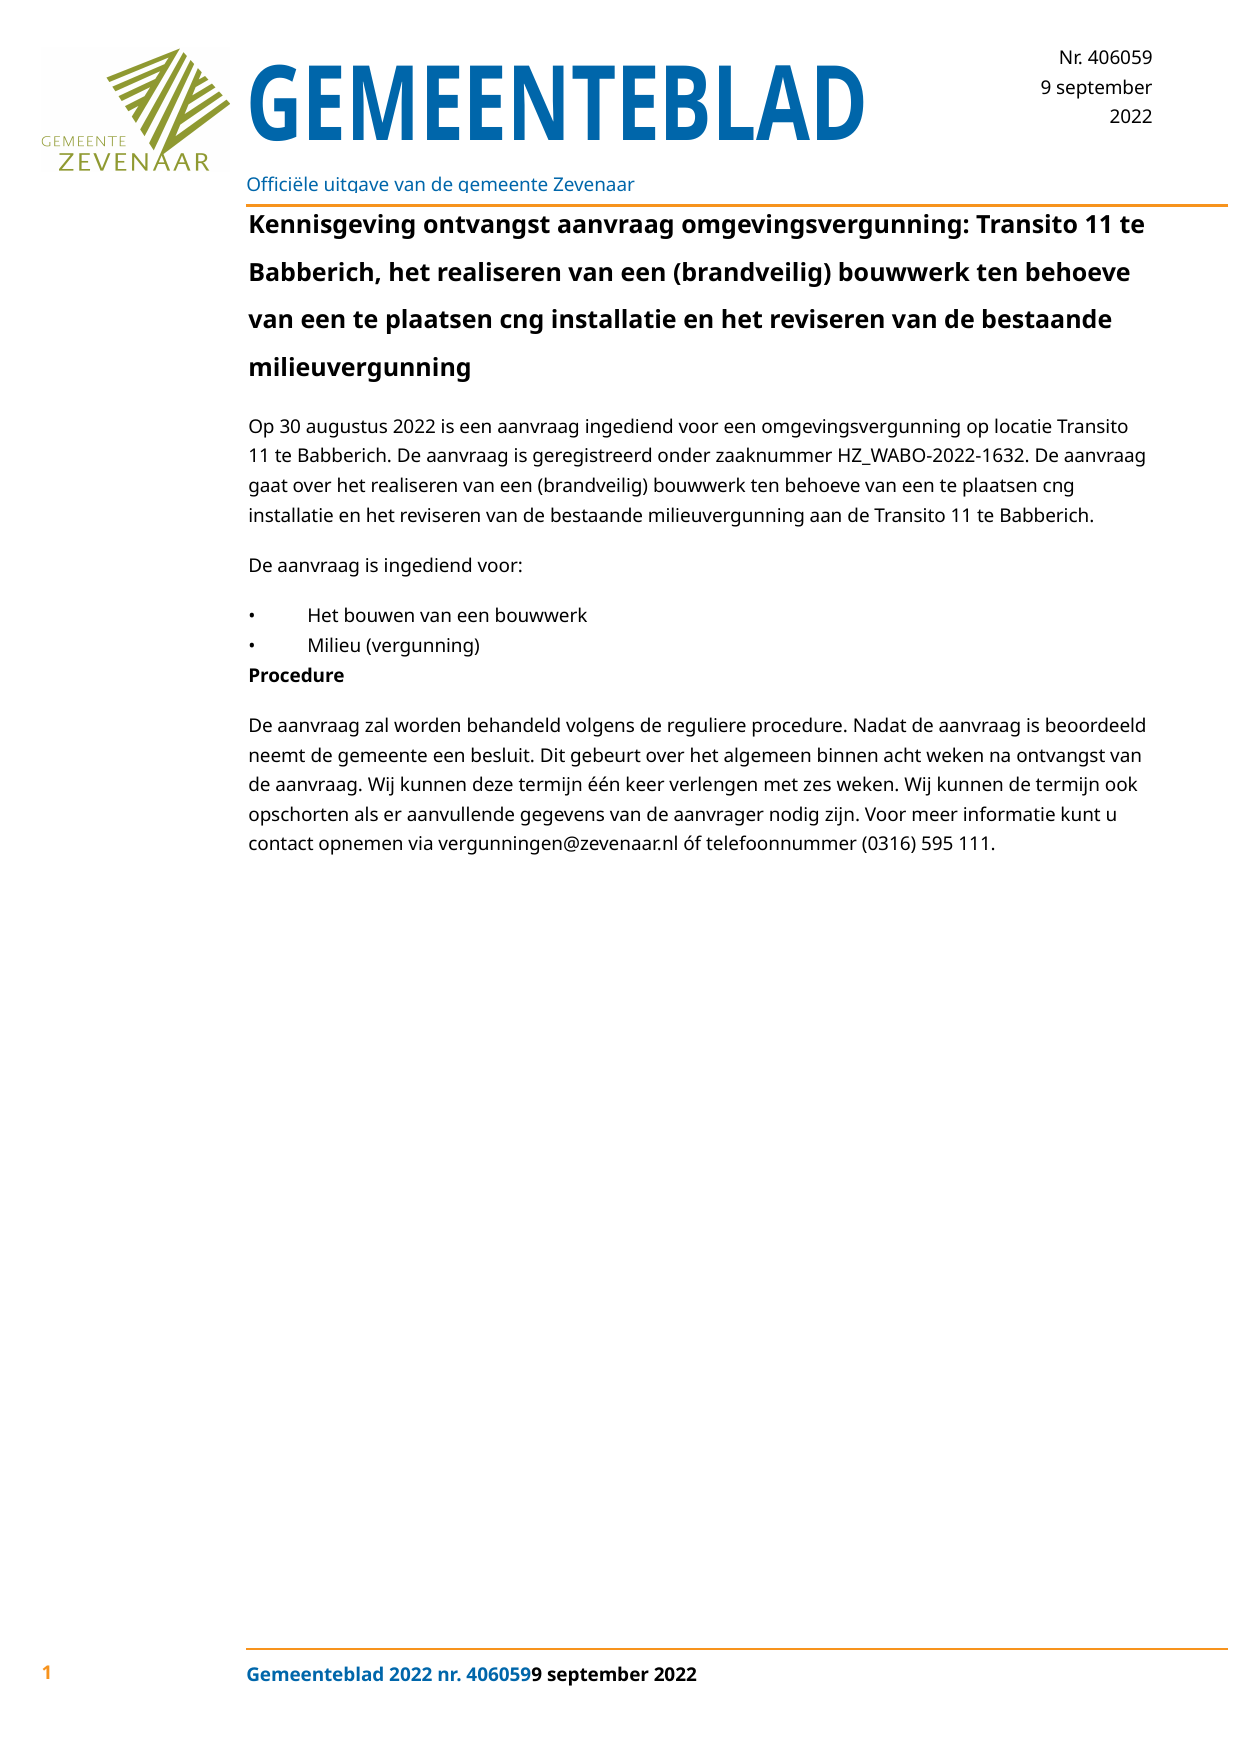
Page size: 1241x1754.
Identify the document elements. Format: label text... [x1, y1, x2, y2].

text De aanvraag is ingediend voor: [248, 552, 1152, 578]
list Milieu (vergunning) [248, 632, 1152, 658]
picture [41, 47, 231, 172]
text Procedure [248, 662, 1152, 688]
text Op 30 augustus 2022 is een aanvraag ingediend voor een omgevingsvergunning op locatie Transito 11 te Babberich. De aanvraag is geregistreerd onder zaaknummer HZ_WABO-2022-1632. De aanvraag gaat over het realiseren van een (brandveilig) bouwwerk ten behoeve van een te plaatsen cng installatie en het reviseren van de bestaande milieuvergunning aan de Transito 11 te Babberich. [248, 413, 1152, 528]
list Het bouwen van een bouwwerk [248, 603, 1152, 628]
text De aanvraag zal worden behandeld volgens de reguliere procedure. Nadat de aanvraag is beoordeeld neemt de gemeente een besluit. Dit gebeurt over het algemeen binnen acht weken na ontvangst van de aanvraag. Wij kunnen deze termijn één keer verlengen met zes weken. Wij kunnen de termijn ook opschorten als er aanvullende gegevens van de aanvrager nodig zijn. Voor meer informatie kunt u contact opnemen via vergunningen@zevenaar.nl óf telefoonnummer (0316) 595 111. [248, 712, 1152, 856]
text Kennisgeving ontvangst aanvraag omgevingsvergunning: Transito 11 te Babberich, het realiseren van een (brandveilig) bouwwerk ten behoeve van een te plaatsen cng installatie en het reviseren van de bestaande milieuvergunning [248, 207, 1152, 384]
